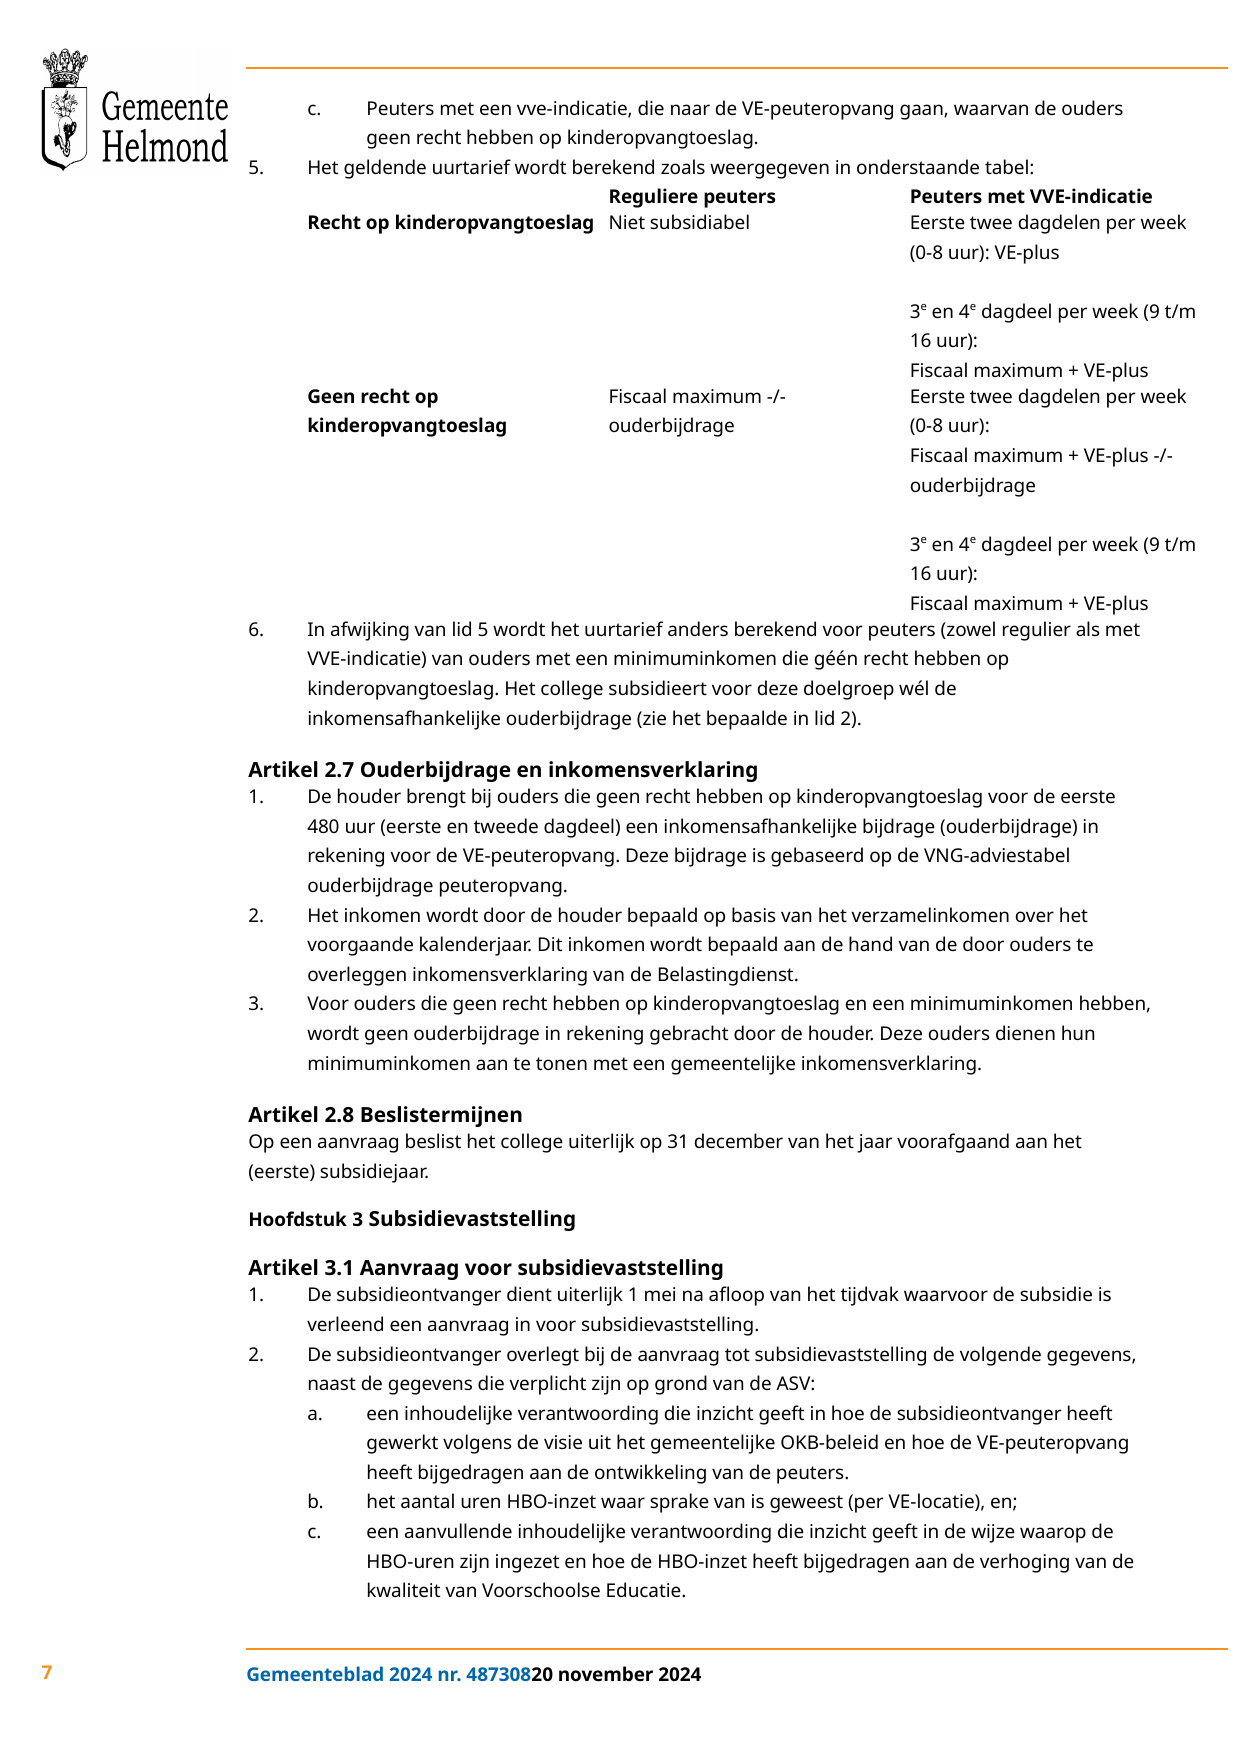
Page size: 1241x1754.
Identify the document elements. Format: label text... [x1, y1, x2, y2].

text Op een aanvraag beslist het college uiterlijk op 31 december van het jaar voorafgaand aan het (eerste) subsidiejaar. [248, 1129, 1152, 1184]
table_cell Eerste twee dagdelen per week (0-8 uur): Fiscaal maximum + VE-plus -/- ouderbijdrage 3e en 4e dagdeel per week (9 t/m 16 uur): Fiscaal maximum + VE-plus [910, 383, 1211, 616]
list Voor ouders die geen recht hebben op kinderopvangtoeslag en een minimuminkomen hebben, wordt geen ouderbijdrage in rekening gebracht door de houder. Deze ouders dienen hun minimuminkomen aan te tonen met een gemeentelijke inkomensverklaring. [248, 991, 1152, 1076]
list De subsidieontvanger dient uiterlijk 1 mei na afloop van het tijdvak waarvoor de subsidie is verleend een aanvraag in voor subsidievaststelling. [248, 1282, 1152, 1337]
table_header Reguliere peuters [608, 184, 909, 209]
table_cell Niet subsidiabel [608, 209, 909, 383]
list Het inkomen wordt door de houder bepaald op basis van het verzamelinkomen over het voorgaande kalenderjaar. Dit inkomen wordt bepaald aan de hand van de door ouders te overleggen inkomensverklaring van de Belastingdienst. [248, 902, 1152, 987]
list een inhoudelijke verantwoording die inzicht geeft in hoe de subsidieontvanger heeft gewerkt volgens de visie uit het gemeentelijke OKB-beleid en hoe de VE-peuteropvang heeft bijgedragen aan de ontwikkeling van de peuters. [307, 1400, 1152, 1485]
table_cell Recht op kinderopvangtoeslag [307, 209, 608, 383]
list het aantal uren HBO-inzet waar sprake van is geweest (per VE-locatie), en; [307, 1489, 1152, 1514]
list In afwijking van lid 5 wordt het uurtarief anders berekend voor peuters (zowel regulier als met VVE-indicatie) van ouders met een minimuminkomen die géén recht hebben op kinderopvangtoeslag. Het college subsidieert voor deze doelgroep wél de inkomensafhankelijke ouderbijdrage (zie het bepaalde in lid 2). [248, 616, 1152, 730]
table_cell Eerste twee dagdelen per week (0-8 uur): VE-plus 3e en 4e dagdeel per week (9 t/m 16 uur): Fiscaal maximum + VE-plus [910, 209, 1211, 383]
list Peuters met een vve-indicatie, die naar de VE-peuteropvang gaan, waarvan de ouders geen recht hebben op kinderopvangtoeslag. [307, 95, 1152, 150]
table_header Peuters met VVE-indicatie [910, 184, 1211, 209]
table_cell Fiscaal maximum -/- ouderbijdrage [608, 383, 909, 616]
picture [41, 47, 231, 172]
table_header [307, 184, 608, 209]
text Artikel 2.7 Ouderbijdrage en inkomensverklaring [248, 755, 1152, 783]
list De houder brengt bij ouders die geen recht hebben op kinderopvangtoeslag voor de eerste 480 uur (eerste en tweede dagdeel) een inkomensafhankelijke bijdrage (ouderbijdrage) in rekening voor de VE-peuteropvang. Deze bijdrage is gebaseerd op de VNG-adviestabel ouderbijdrage peuteropvang. [248, 783, 1152, 898]
table_cell Geen recht op kinderopvangtoeslag [307, 383, 608, 616]
text Artikel 2.8 Beslistermijnen [248, 1100, 1152, 1129]
list De subsidieontvanger overlegt bij de aanvraag tot subsidievaststelling de volgende gegevens, naast de gegevens die verplicht zijn op grond van de ASV: [248, 1341, 1152, 1396]
text Artikel 3.1 Aanvraag voor subsidievaststelling [248, 1253, 1152, 1282]
list Het geldende uurtarief wordt berekend zoals weergegeven in onderstaande tabel: [248, 154, 1152, 180]
list een aanvullende inhoudelijke verantwoording die inzicht geeft in de wijze waarop de HBO-uren zijn ingezet en hoe de HBO-inzet heeft bijgedragen aan de verhoging van de kwaliteit van Voorschoolse Educatie. [307, 1518, 1152, 1603]
text Hoofdstuk 3 Subsidievaststelling [248, 1204, 1152, 1232]
